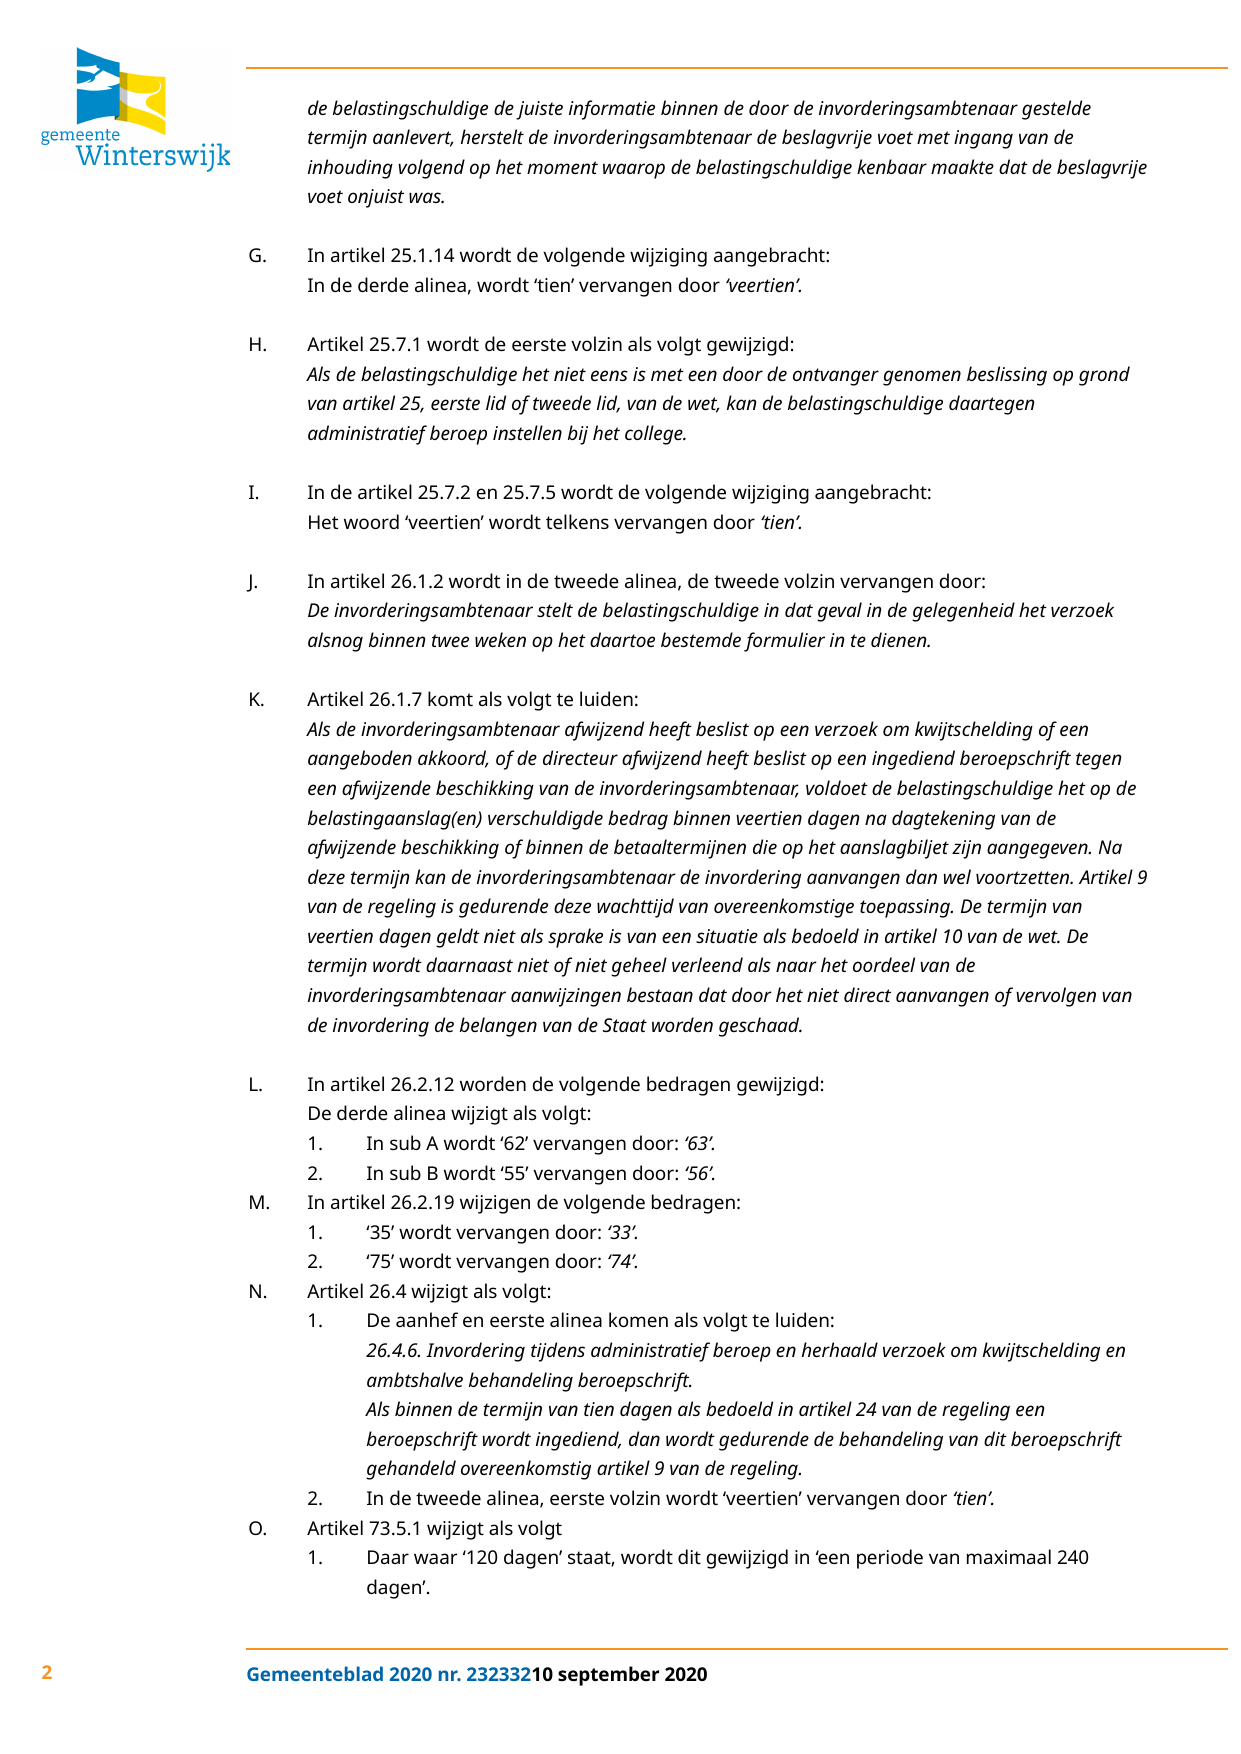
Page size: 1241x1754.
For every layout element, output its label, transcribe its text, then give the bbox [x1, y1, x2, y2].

list In artikel 26.2.19 wijzigen de volgende bedragen: [248, 1189, 1152, 1215]
list Het woord ‘veertien’ wordt telkens vervangen door ‘tien’. [248, 509, 1152, 535]
list In de derde alinea, wordt ‘tien’ vervangen door ‘veertien’. [248, 272, 1152, 298]
list Artikel 26.4 wijzigt als volgt: [248, 1278, 1152, 1304]
list de belastingschuldige de juiste informatie binnen de door de invorderingsambtenaar gestelde termijn aanlevert, herstelt de invorderingsambtenaar de beslagvrije voet met ingang van de inhouding volgend op het moment waarop de belastingschuldige kenbaar maakte dat de beslagvrije voet onjuist was. [248, 95, 1152, 209]
list Artikel 73.5.1 wijzigt als volgt [248, 1515, 1152, 1541]
list 26.4.6. Invordering tijdens administratief beroep en herhaald verzoek om kwijtschelding en ambtshalve behandeling beroepschrift. [307, 1337, 1152, 1393]
list De invorderingsambtenaar stelt de belastingschuldige in dat geval in de gelegenheid het verzoek alsnog binnen twee weken op het daartoe bestemde formulier in te dienen. [248, 598, 1152, 653]
list Artikel 25.7.1 wordt de eerste volzin als volgt gewijzigd: [248, 331, 1152, 357]
list In de artikel 25.7.2 en 25.7.5 wordt de volgende wijziging aangebracht: [248, 479, 1152, 505]
list Als de belastingschuldige het niet eens is met een door de ontvanger genomen beslissing op grond van artikel 25, eerste lid of tweede lid, van de wet, kan de belastingschuldige daartegen administratief beroep instellen bij het college. [248, 361, 1152, 446]
list Als de invorderingsambtenaar afwijzend heeft beslist op een verzoek om kwijtschelding of een aangeboden akkoord, of de directeur afwijzend heeft beslist op een ingediend beroepschrift tegen een afwijzende beschikking van de invorderingsambtenaar, voldoet de belastingschuldige het op de belastingaanslag(en) verschuldigde bedrag binnen veertien dagen na dagtekening van de afwijzende beschikking of binnen de betaaltermijnen die op het aanslagbiljet zijn aangegeven. Na deze termijn kan de invorderingsambtenaar de invordering aanvangen dan wel voortzetten. Artikel 9 van de regeling is gedurende deze wachttijd van overeenkomstige toepassing. De termijn van veertien dagen geldt niet als sprake is van een situatie als bedoeld in artikel 10 van de wet. De termijn wordt daarnaast niet of niet geheel verleend als naar het oordeel van de invorderingsambtenaar aanwijzingen bestaan dat door het niet direct aanvangen of vervolgen van de invordering de belangen van de Staat worden geschaad. [248, 716, 1152, 1038]
list Artikel 26.1.7 komt als volgt te luiden: [248, 686, 1152, 712]
list De derde alinea wijzigt als volgt: [248, 1101, 1152, 1126]
list In sub B wordt ‘55’ vervangen door: ‘56’. [307, 1160, 1152, 1186]
list ‘35’ wordt vervangen door: ‘33’. [307, 1219, 1152, 1245]
list In artikel 25.1.14 wordt de volgende wijziging aangebracht: [248, 243, 1152, 268]
list Daar waar ‘120 dagen’ staat, wordt dit gewijzigd in ‘een periode van maximaal 240 dagen’. [307, 1544, 1152, 1600]
picture [41, 47, 231, 172]
list In artikel 26.1.2 wordt in de tweede alinea, de tweede volzin vervangen door: [248, 568, 1152, 594]
list In de tweede alinea, eerste volzin wordt ‘veertien’ vervangen door ‘tien’. [307, 1485, 1152, 1511]
list In artikel 26.2.12 worden de volgende bedragen gewijzigd: [248, 1071, 1152, 1097]
list ‘75’ wordt vervangen door: ‘74’. [307, 1248, 1152, 1274]
list Als binnen de termijn van tien dagen als bedoeld in artikel 24 van de regeling een beroepschrift wordt ingediend, dan wordt gedurende de behandeling van dit beroepschrift gehandeld overeenkomstig artikel 9 van de regeling. [307, 1396, 1152, 1481]
picture [225, 153, 231, 162]
list In sub A wordt ‘62’ vervangen door: ‘63’. [307, 1130, 1152, 1156]
list De aanhef en eerste alinea komen als volgt te luiden: [307, 1308, 1152, 1333]
